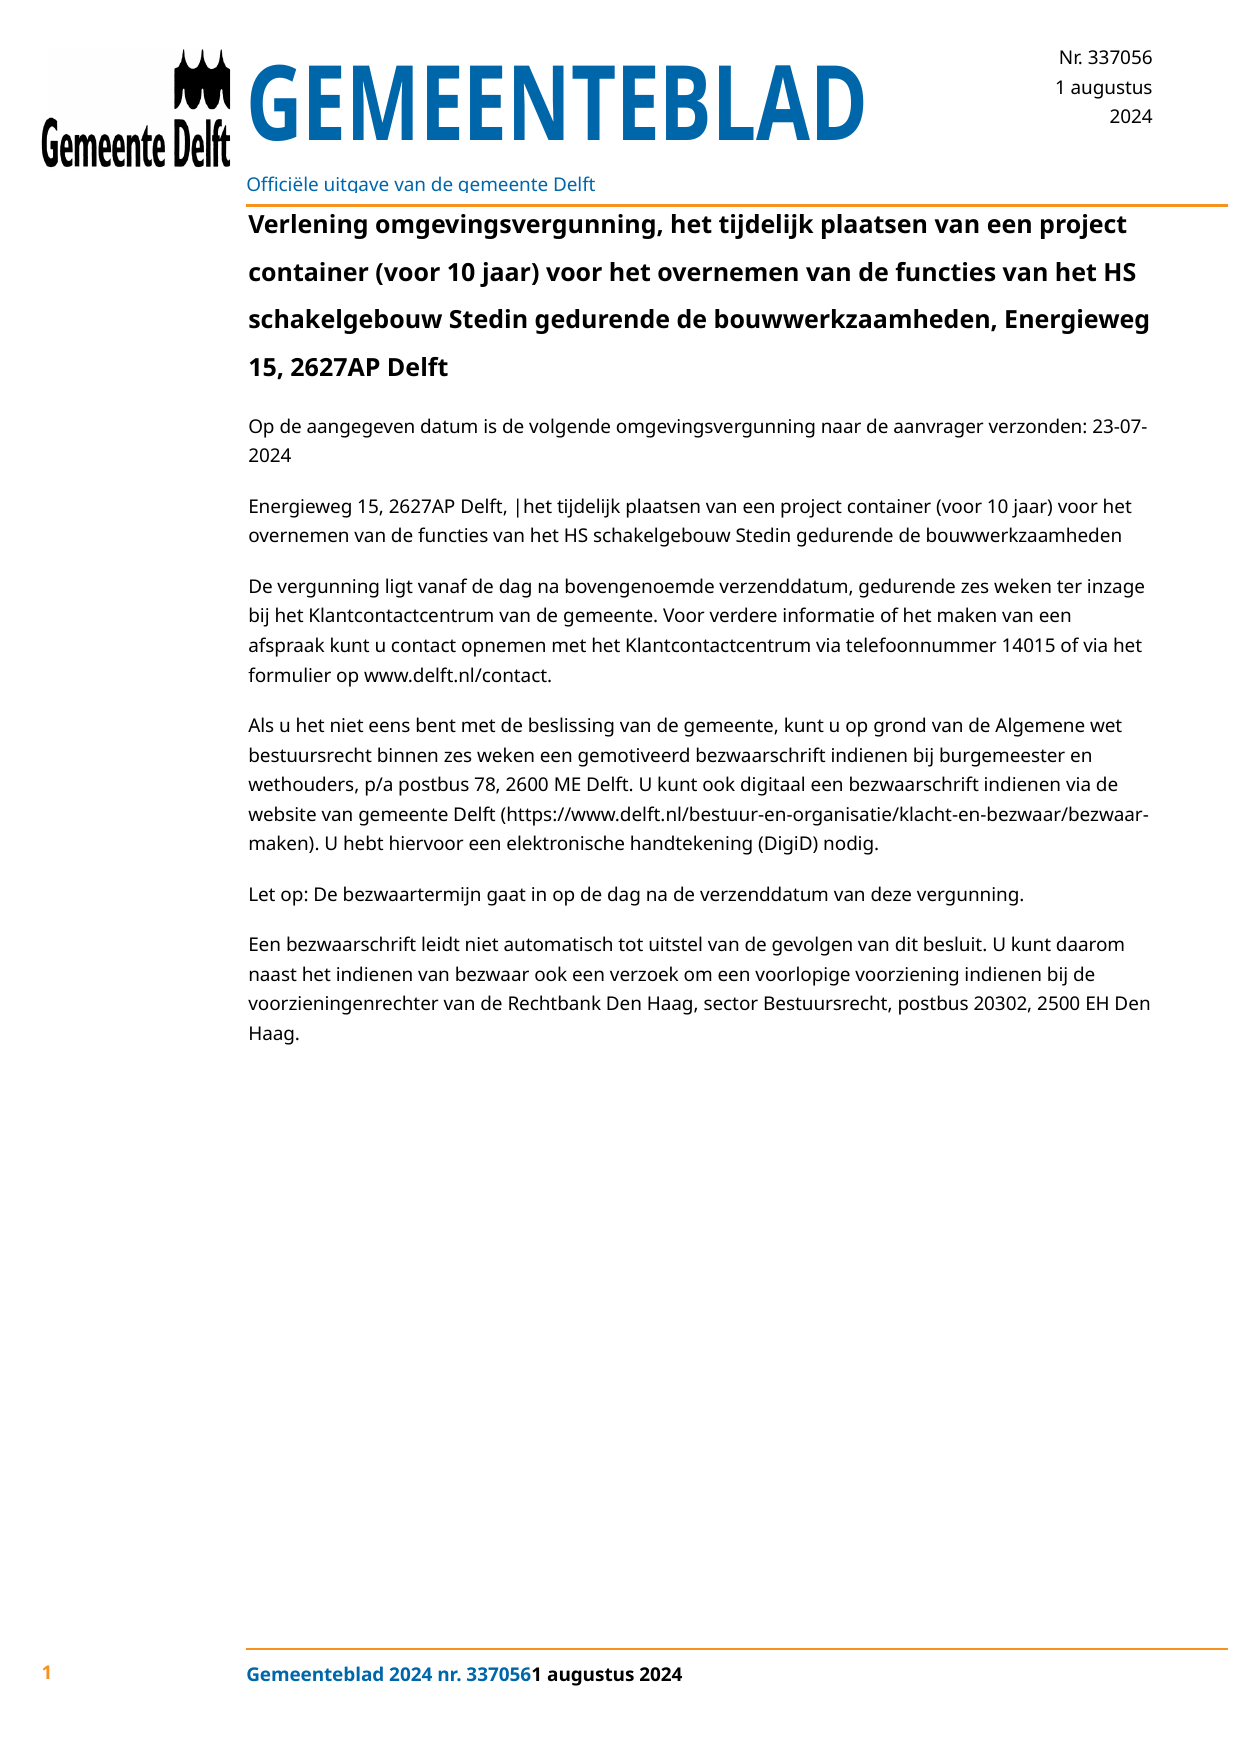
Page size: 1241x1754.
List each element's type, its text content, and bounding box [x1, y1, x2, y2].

text Op de aangegeven datum is de volgende omgevingsvergunning naar de aanvrager verzonden: 23-07-2024 [248, 413, 1152, 468]
text De vergunning ligt vanaf de dag na bovengenoemde verzenddatum, gedurende zes weken ter inzage bij het Klantcontactcentrum van de gemeente. Voor verdere informatie of het maken van een afspraak kunt u contact opnemen met het Klantcontactcentrum via telefoonnummer 14015 of via het formulier op www.delft.nl/contact. [248, 573, 1152, 688]
text Energieweg 15, 2627AP Delft, |het tijdelijk plaatsen van een project container (voor 10 jaar) voor het overnemen van de functies van het HS schakelgebouw Stedin gedurende de bouwwerkzaamheden [248, 493, 1152, 548]
text Let op: De bezwaartermijn gaat in op de dag na de verzenddatum van deze vergunning. [248, 881, 1152, 907]
text Als u het niet eens bent met de beslissing van de gemeente, kunt u op grond van de Algemene wet bestuursrecht binnen zes weken een gemotiveerd bezwaarschrift indienen bij burgemeester en wethouders, p/a postbus 78, 2600 ME Delft. U kunt ook digitaal een bezwaarschrift indienen via de website van gemeente Delft (https://www.delft.nl/bestuur-en-organisatie/klacht-en-bezwaar/bezwaar-maken). U hebt hiervoor een elektronische handtekening (DigiD) nodig. [248, 712, 1152, 856]
text Een bezwaarschrift leidt niet automatisch tot uitstel van de gevolgen van dit besluit. U kunt daarom naast het indienen van bezwaar ook een verzoek om een voorlopige voorziening indienen bij de voorzieningenrechter van de Rechtbank Den Haag, sector Bestuursrecht, postbus 20302, 2500 EH Den Haag. [248, 931, 1152, 1046]
text Verlening omgevingsvergunning, het tijdelijk plaatsen van een project container (voor 10 jaar) voor het overnemen van de functies van het HS schakelgebouw Stedin gedurende de bouwwerkzaamheden, Energieweg 15, 2627AP Delft [248, 207, 1152, 384]
picture [41, 47, 231, 172]
